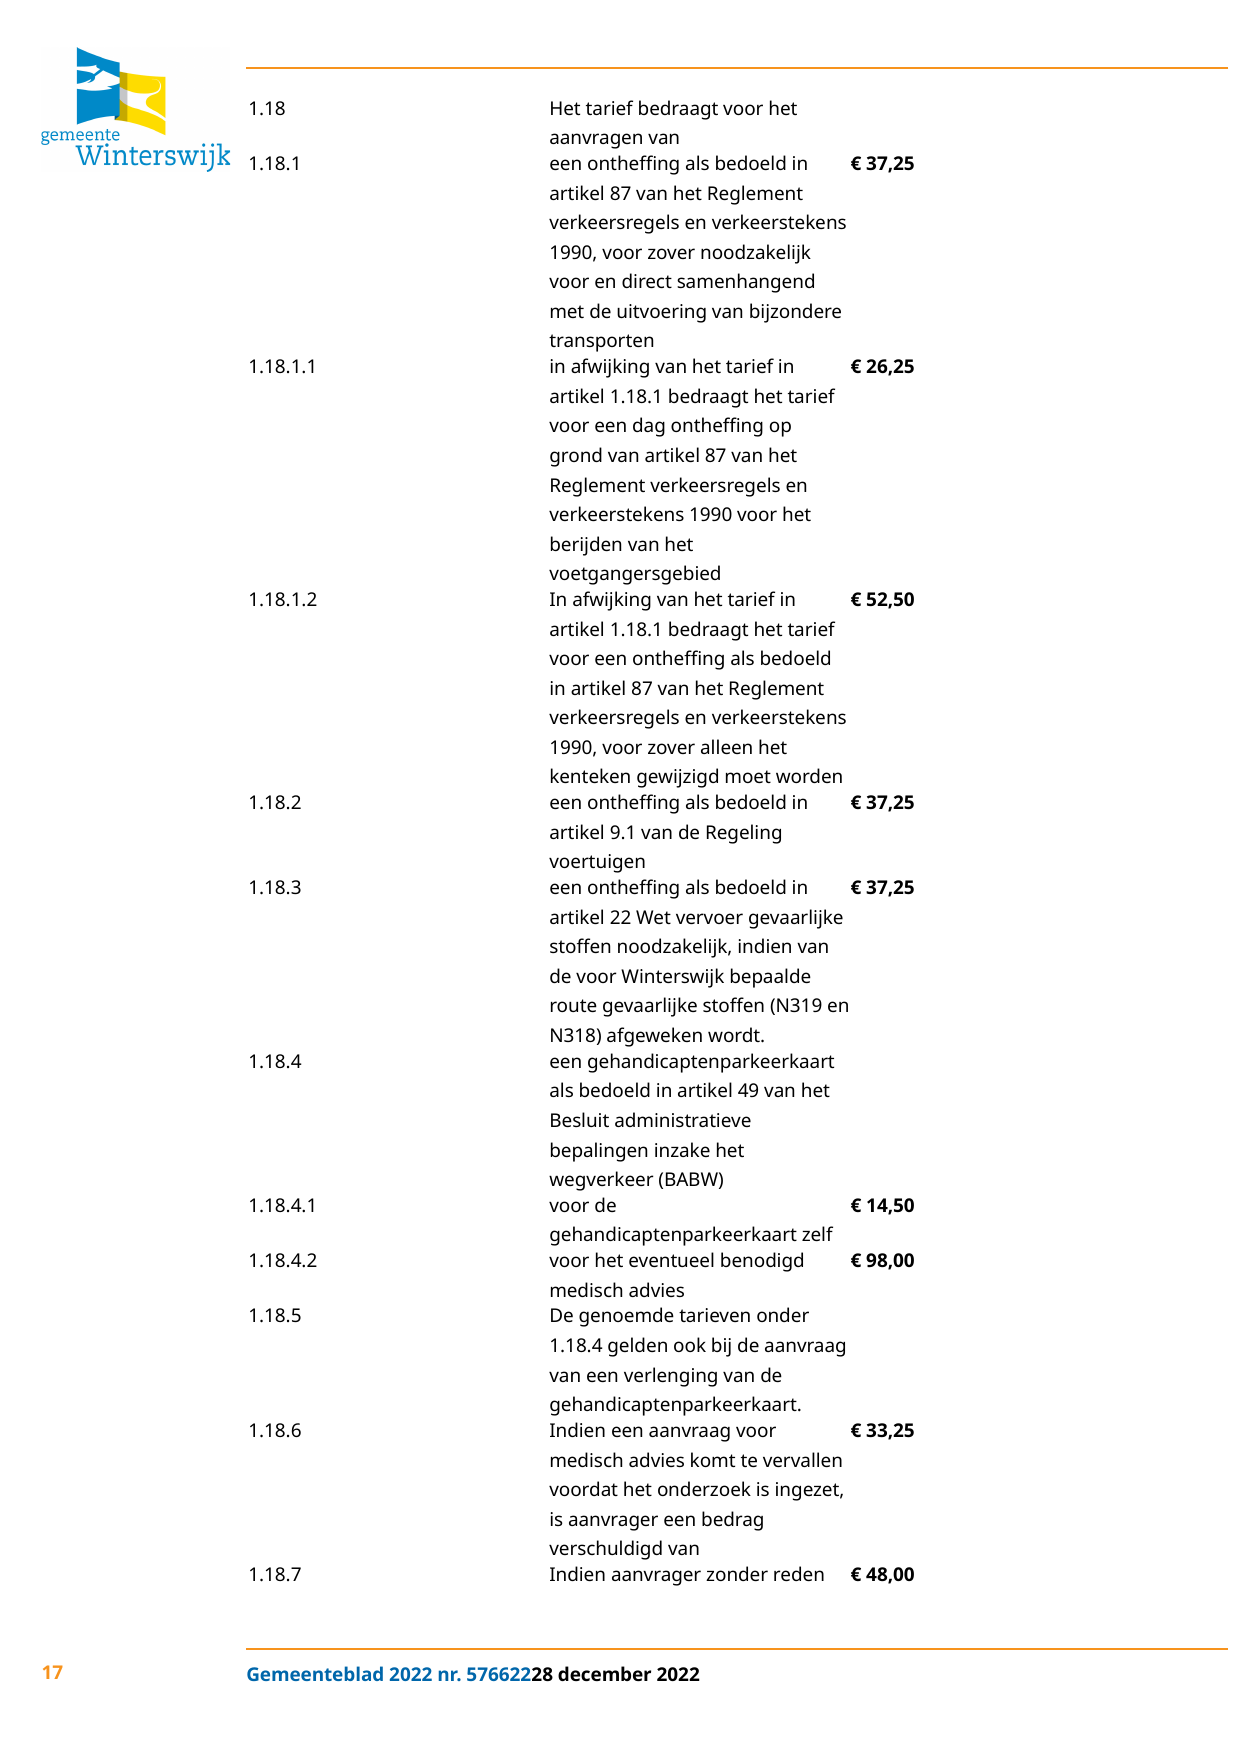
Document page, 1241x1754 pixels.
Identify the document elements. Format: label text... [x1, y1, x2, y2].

table_cell een gehandicaptenparkeerkaart als bedoeld in artikel 49 van het Besluit administratieve bepalingen inzake het wegverkeer (BABW) [549, 1048, 850, 1192]
table_cell € 37,25 [850, 790, 1152, 874]
table_cell 1.18.7 [248, 1561, 549, 1587]
table_cell [850, 1048, 1152, 1192]
table_cell € 33,25 [850, 1417, 1152, 1561]
table_cell € 52,50 [850, 586, 1152, 789]
table_cell [850, 1303, 1152, 1417]
table_cell Indien een aanvraag voor medisch advies komt te vervallen voordat het onderzoek is ingezet, is aanvrager een bedrag verschuldigd van [549, 1417, 850, 1561]
table_cell 1.18.5 [248, 1303, 549, 1417]
table_cell € 98,00 [850, 1248, 1152, 1303]
table_cell 1.18.1 [248, 150, 549, 353]
table_cell in afwijking van het tarief in artikel 1.18.1 bedraagt het tarief voor een dag ontheffing op grond van artikel 87 van het Reglement verkeersregels en verkeerstekens 1990 voor het berijden van het voetgangersgebied [549, 354, 850, 586]
table_header Het tarief bedraagt voor het aanvragen van [549, 95, 850, 150]
table_header 1.18 [248, 95, 549, 150]
table_cell € 37,25 [850, 150, 1152, 353]
table_cell 1.18.4.1 [248, 1192, 549, 1247]
table_cell 1.18.3 [248, 874, 549, 1048]
table_header [850, 95, 1152, 150]
table_cell 1.18.2 [248, 790, 549, 874]
table_cell een ontheffing als bedoeld in artikel 9.1 van de Regeling voertuigen [549, 790, 850, 874]
table_cell € 14,50 [850, 1192, 1152, 1247]
picture [41, 47, 231, 172]
table_cell 1.18.4.2 [248, 1248, 549, 1303]
table_cell € 37,25 [850, 874, 1152, 1048]
table_cell € 48,00 [850, 1561, 1152, 1587]
table_cell € 26,25 [850, 354, 1152, 586]
table_cell 1.18.1.1 [248, 354, 549, 586]
table_cell 1.18.6 [248, 1417, 549, 1561]
table_cell voor de gehandicaptenparkeerkaart zelf [549, 1192, 850, 1247]
table_cell een ontheffing als bedoeld in artikel 87 van het Reglement verkeersregels en verkeerstekens 1990, voor zover noodzakelijk voor en direct samenhangend met de uitvoering van bijzondere transporten [549, 150, 850, 353]
table_cell 1.18.1.2 [248, 586, 549, 789]
table_cell een ontheffing als bedoeld in artikel 22 Wet vervoer gevaarlijke stoffen noodzakelijk, indien van de voor Winterswijk bepaalde route gevaarlijke stoffen (N319 en N318) afgeweken wordt. [549, 874, 850, 1048]
table_cell In afwijking van het tarief in artikel 1.18.1 bedraagt het tarief voor een ontheffing als bedoeld in artikel 87 van het Reglement verkeersregels en verkeerstekens 1990, voor zover alleen het kenteken gewijzigd moet worden [549, 586, 850, 789]
picture [225, 153, 231, 162]
table_cell 1.18.4 [248, 1048, 549, 1192]
table_cell De genoemde tarieven onder 1.18.4 gelden ook bij de aanvraag van een verlenging van de gehandicaptenparkeerkaart. [549, 1303, 850, 1417]
table_cell voor het eventueel benodigd medisch advies [549, 1248, 850, 1303]
table_cell Indien aanvrager zonder reden [549, 1561, 850, 1587]
